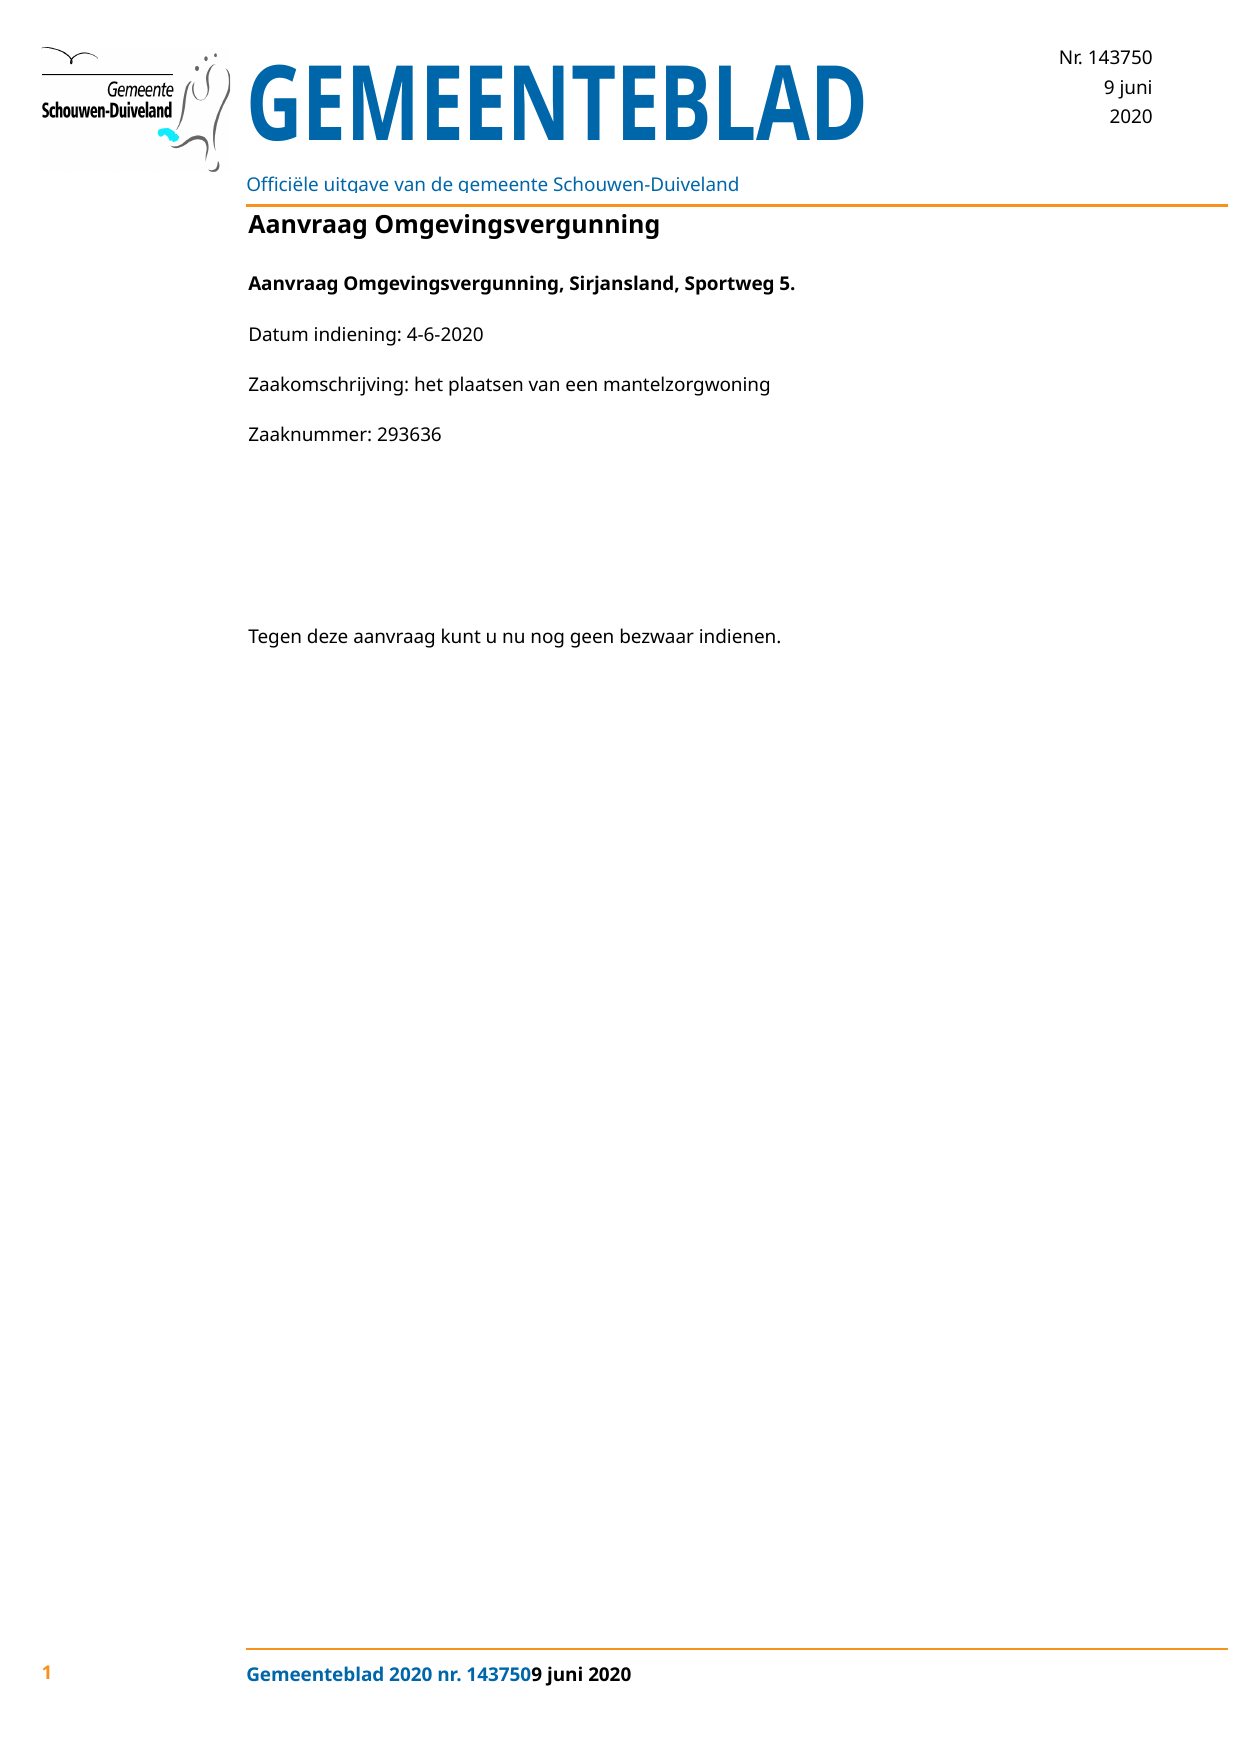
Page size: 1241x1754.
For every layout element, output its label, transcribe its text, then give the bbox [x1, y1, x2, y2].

picture [41, 47, 231, 172]
text Aanvraag Omgevingsvergunning [248, 207, 1152, 241]
text Aanvraag Omgevingsvergunning, Sirjansland, Sportweg 5. [248, 270, 1152, 296]
text Tegen deze aanvraag kunt u nu nog geen bezwaar indienen. [248, 623, 1152, 649]
text Zaakomschrijving: het plaatsen van een mantelzorgwoning [248, 371, 1152, 397]
text Datum indiening: 4-6-2020 [248, 321, 1152, 346]
text Zaaknummer: 293636 [248, 422, 1152, 447]
